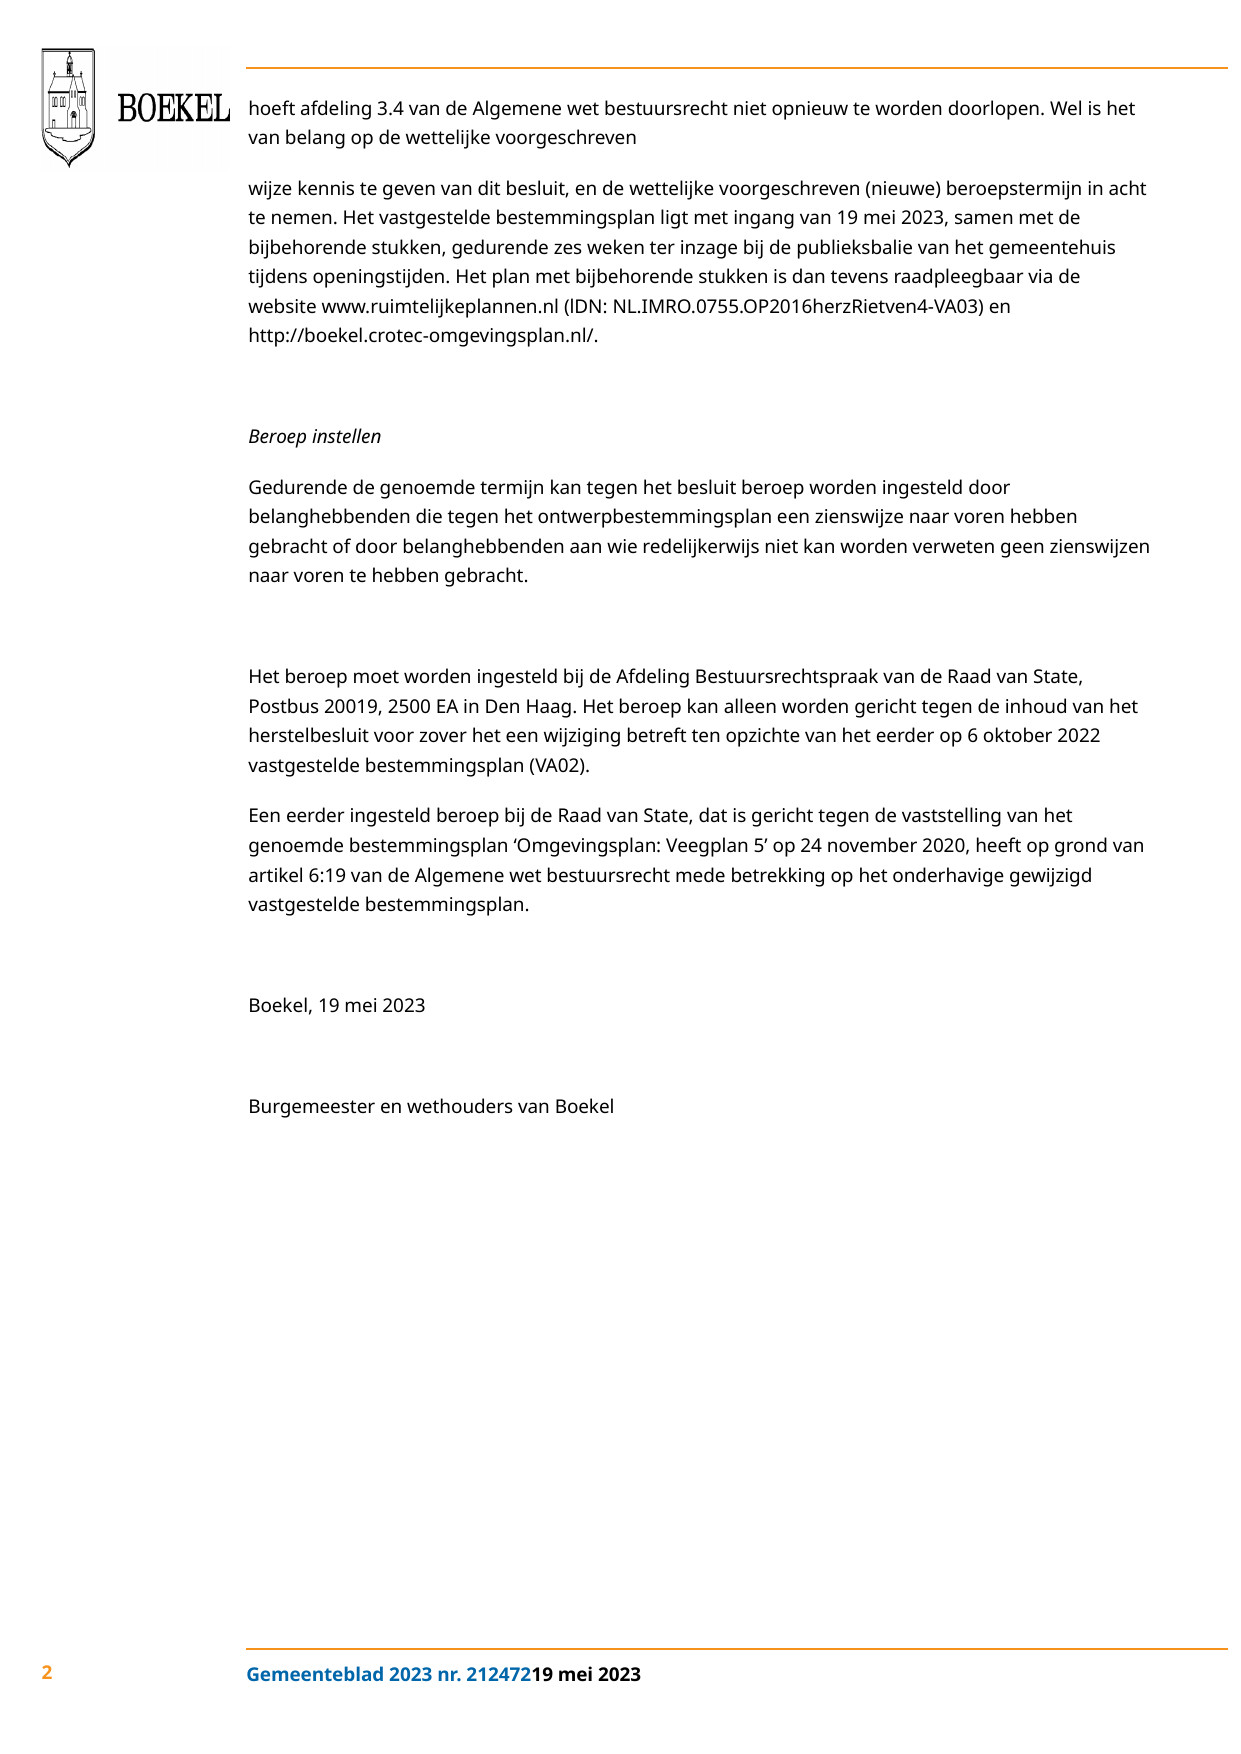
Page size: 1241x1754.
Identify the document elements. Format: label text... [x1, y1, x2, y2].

text Een eerder ingesteld beroep bij de Raad van State, dat is gericht tegen de vaststelling van het genoemde bestemmingsplan ‘Omgevingsplan: Veegplan 5’ op 24 november 2020, heeft op grond van artikel 6:19 van de Algemene wet bestuursrecht mede betrekking op het onderhavige gewijzigd vastgestelde bestemmingsplan. [248, 803, 1152, 917]
text hoeft afdeling 3.4 van de Algemene wet bestuursrecht niet opnieuw te worden doorlopen. Wel is het van belang op de wettelijke voorgeschreven [248, 95, 1152, 150]
text Gedurende de genoemde termijn kan tegen het besluit beroep worden ingesteld door belanghebbenden die tegen het ontwerpbestemmingsplan een zienswijze naar voren hebben gebracht of door belanghebbenden aan wie redelijkerwijs niet kan worden verweten geen zienswijzen naar voren te hebben gebracht. [248, 474, 1152, 588]
text Het beroep moet worden ingesteld bij de Afdeling Bestuursrechtspraak van de Raad van State, Postbus 20019, 2500 EA in Den Haag. Het beroep kan alleen worden gericht tegen de inhoud van het herstelbesluit voor zover het een wijziging betreft ten opzichte van het eerder op 6 oktober 2022 vastgestelde bestemmingsplan (VA02). [248, 663, 1152, 778]
text Beroep instellen [248, 423, 1152, 449]
picture [41, 47, 231, 172]
text Burgemeester en wethouders van Boekel [248, 1093, 1152, 1119]
text Boekel, 19 mei 2023 [248, 992, 1152, 1018]
text wijze kennis te geven van dit besluit, en de wettelijke voorgeschreven (nieuwe) beroepstermijn in acht te nemen. Het vastgestelde bestemmingsplan ligt met ingang van 19 mei 2023, samen met de bijbehorende stukken, gedurende zes weken ter inzage bij de publieksbalie van het gemeentehuis tijdens openingstijden. Het plan met bijbehorende stukken is dan tevens raadpleegbaar via de website www.ruimtelijkeplannen.nl (lDN: NL.IMRO.0755.OP2016herzRietven4-VA03) en http://boekel.crotec-omgevingsplan.nl/. [248, 175, 1152, 348]
